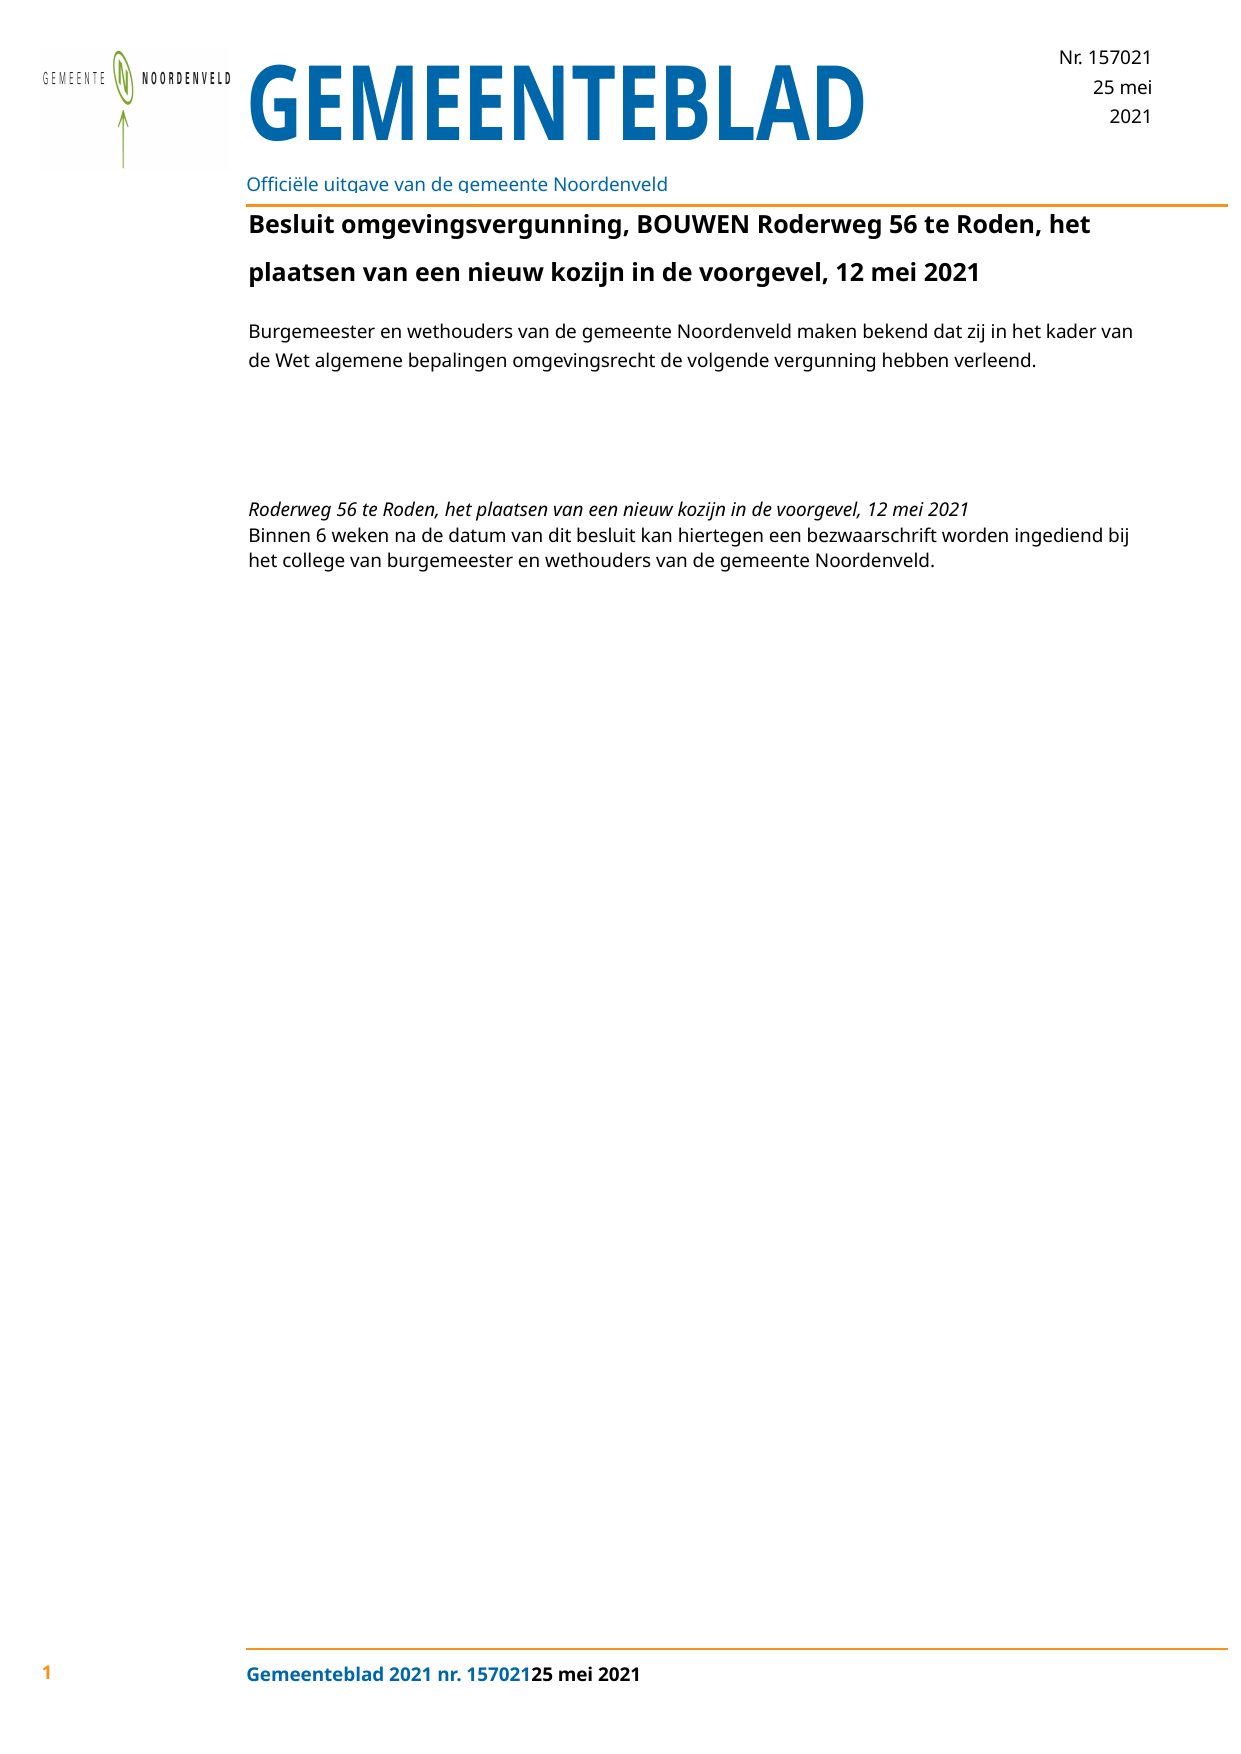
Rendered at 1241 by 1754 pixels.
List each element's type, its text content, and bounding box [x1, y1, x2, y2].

text Besluit omgevingsvergunning, BOUWEN Roderweg 56 te Roden, het plaatsen van een nieuw kozijn in de voorgevel, 12 mei 2021 [248, 207, 1152, 288]
text Roderweg 56 te Roden, het plaatsen van een nieuw kozijn in de voorgevel, 12 mei 2021 [248, 496, 1152, 522]
text Binnen 6 weken na de datum van dit besluit kan hiertegen een bezwaarschrift worden ingediend bij het college van burgemeester en wethouders van de gemeente Noordenveld. [248, 522, 1152, 573]
text Burgemeester en wethouders van de gemeente Noordenveld maken bekend dat zij in het kader van de Wet algemene bepalingen omgevingsrecht de volgende vergunning hebben verleend. [248, 318, 1152, 373]
picture [41, 47, 231, 172]
